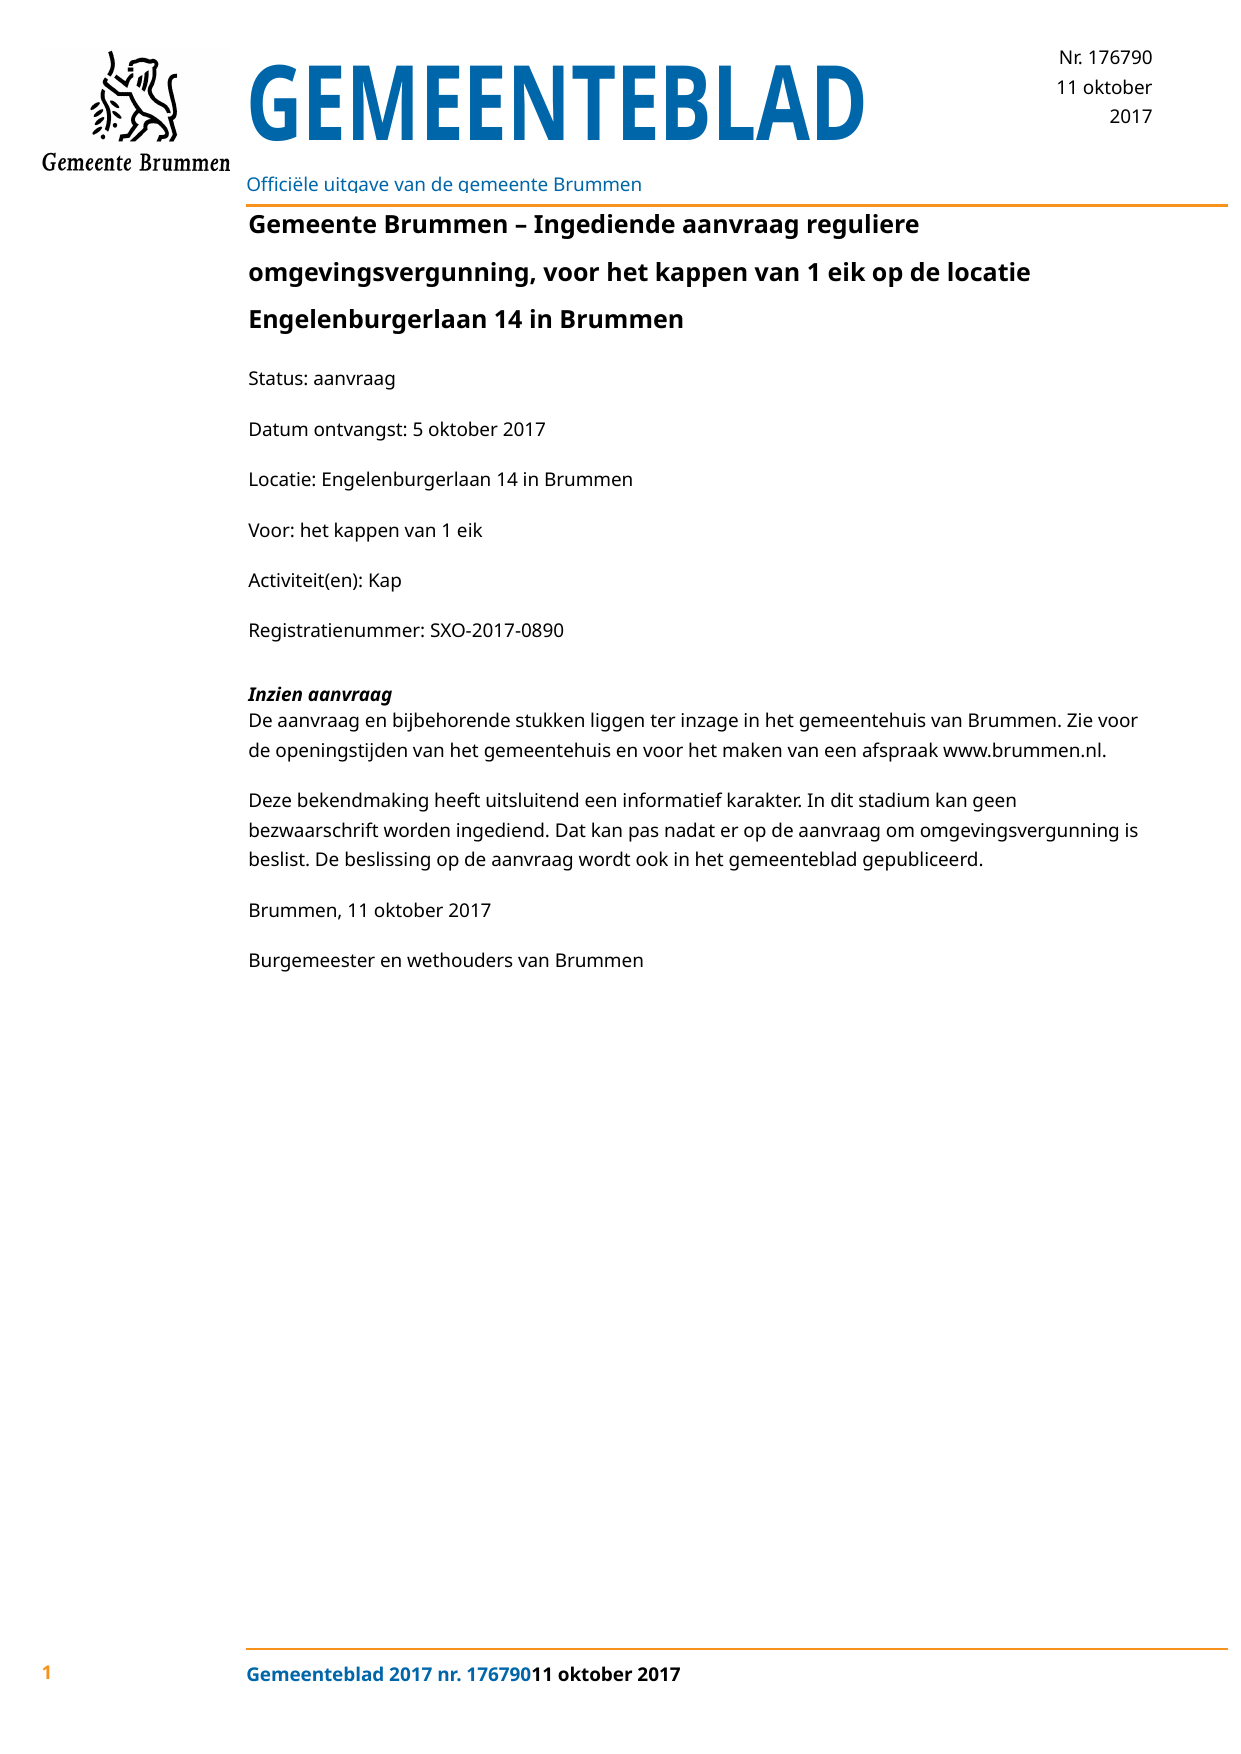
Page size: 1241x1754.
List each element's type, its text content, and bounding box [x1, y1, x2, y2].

text Registratienummer: SXO-2017-0890 [248, 618, 1152, 643]
text Burgemeester en wethouders van Brummen [248, 947, 1152, 973]
text Brummen, 11 oktober 2017 [248, 897, 1152, 923]
text De aanvraag en bijbehorende stukken liggen ter inzage in het gemeentehuis van Brummen. Zie voor de openingstijden van het gemeentehuis en voor het maken van een afspraak www.brummen.nl. [248, 707, 1152, 763]
text Voor: het kappen van 1 eik [248, 517, 1152, 542]
text Status: aanvraag [248, 366, 1152, 391]
text Inzien aanvraag [248, 682, 1152, 707]
text Datum ontvangst: 5 oktober 2017 [248, 416, 1152, 442]
text Locatie: Engelenburgerlaan 14 in Brummen [248, 466, 1152, 492]
text Activiteit(en): Kap [248, 567, 1152, 593]
text Deze bekendmaking heeft uitsluitend een informatief karakter. In dit stadium kan geen bezwaarschrift worden ingediend. Dat kan pas nadat er op de aanvraag om omgevingsvergunning is beslist. De beslissing op de aanvraag wordt ook in het gemeenteblad gepubliceerd. [248, 787, 1152, 872]
picture [41, 47, 231, 172]
text Gemeente Brummen – Ingediende aanvraag reguliere omgevingsvergunning, voor het kappen van 1 eik op de locatie Engelenburgerlaan 14 in Brummen [248, 207, 1152, 336]
